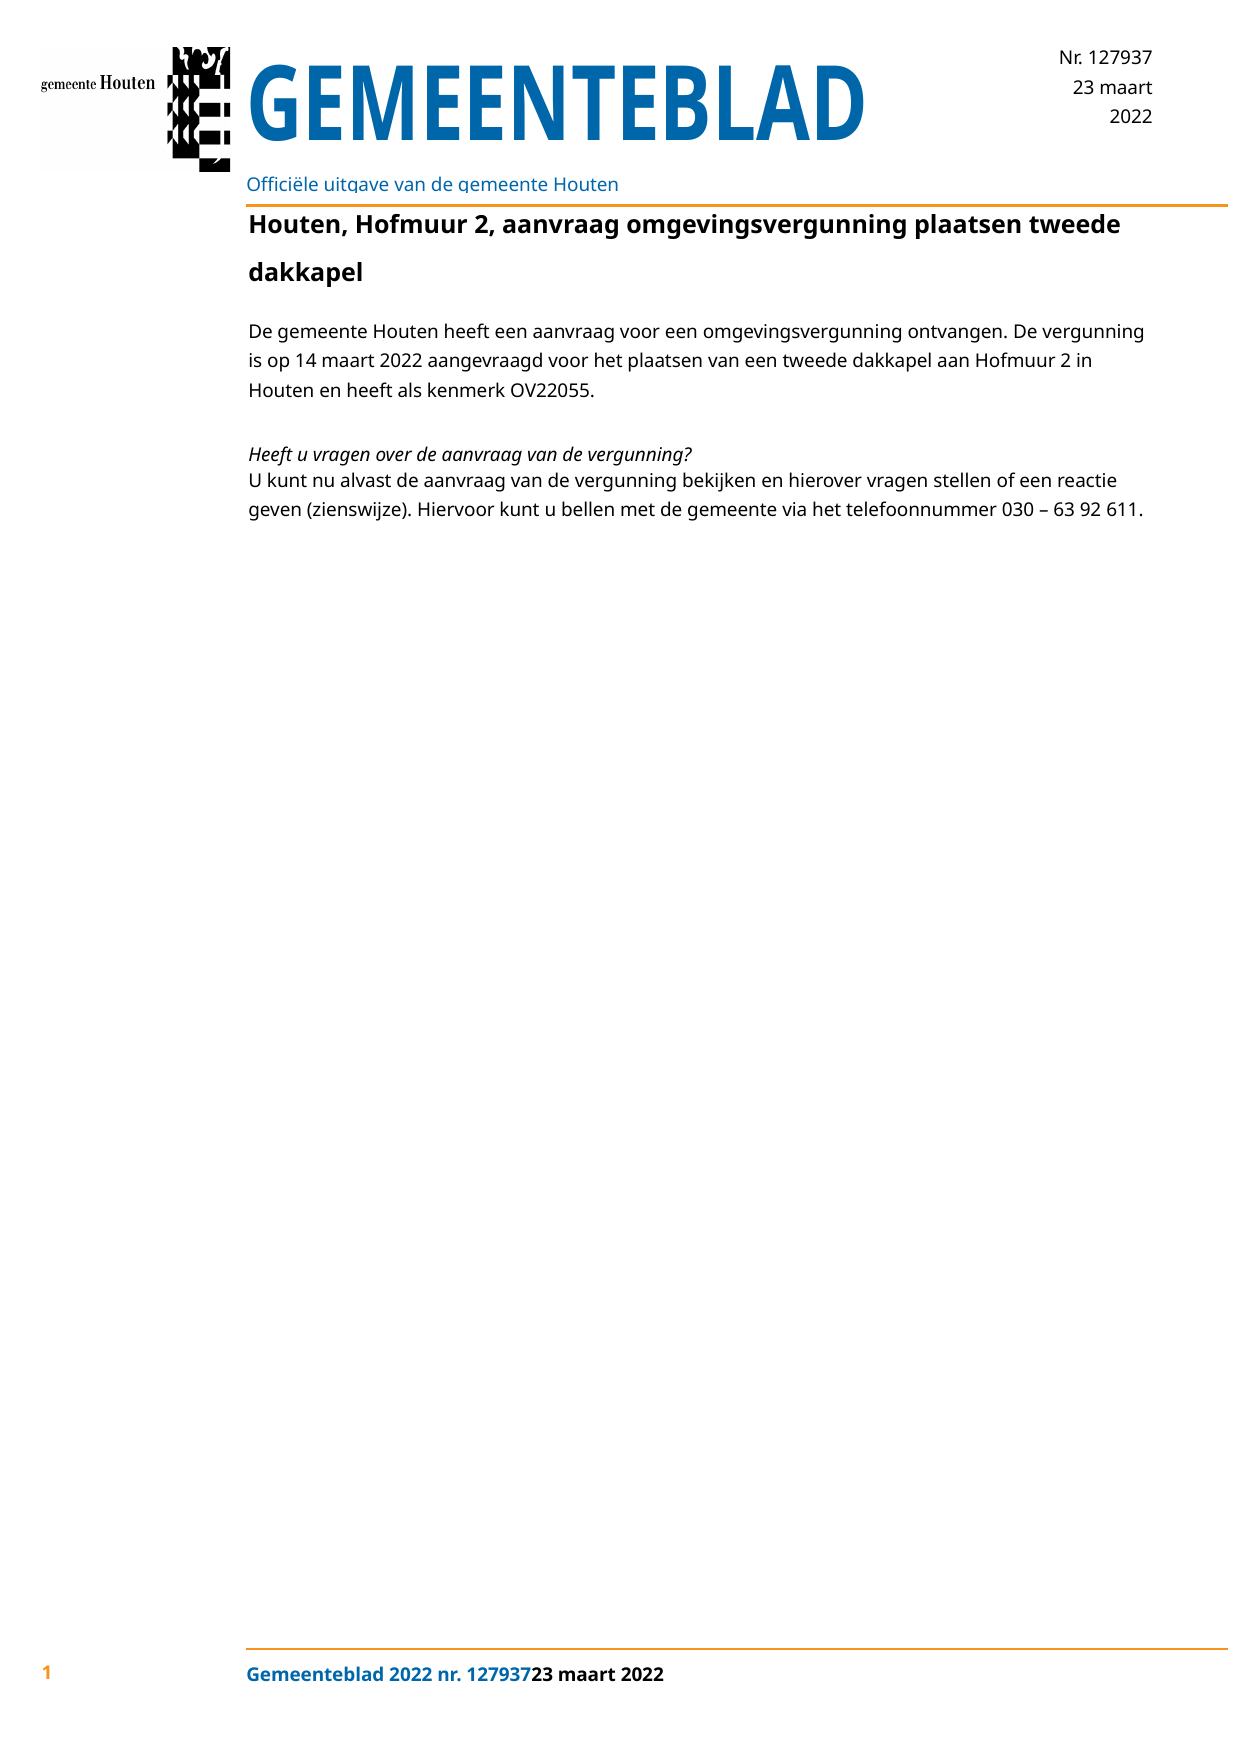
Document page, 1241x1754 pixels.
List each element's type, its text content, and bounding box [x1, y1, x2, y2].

picture [41, 47, 231, 172]
text Houten, Hofmuur 2, aanvraag omgevingsvergunning plaatsen tweede dakkapel [248, 207, 1152, 288]
text U kunt nu alvast de aanvraag van de vergunning bekijken en hierover vragen stellen of een reactie geven (zienswijze). Hiervoor kunt u bellen met de gemeente via het telefoonnummer 030 – 63 92 611. [248, 467, 1152, 522]
text Heeft u vragen over de aanvraag van de vergunning? [248, 441, 1152, 467]
text De gemeente Houten heeft een aanvraag voor een omgevingsvergunning ontvangen. De vergunning is op 14 maart 2022 aangevraagd voor het plaatsen van een tweede dakkapel aan Hofmuur 2 in Houten en heeft als kenmerk OV22055. [248, 318, 1152, 403]
